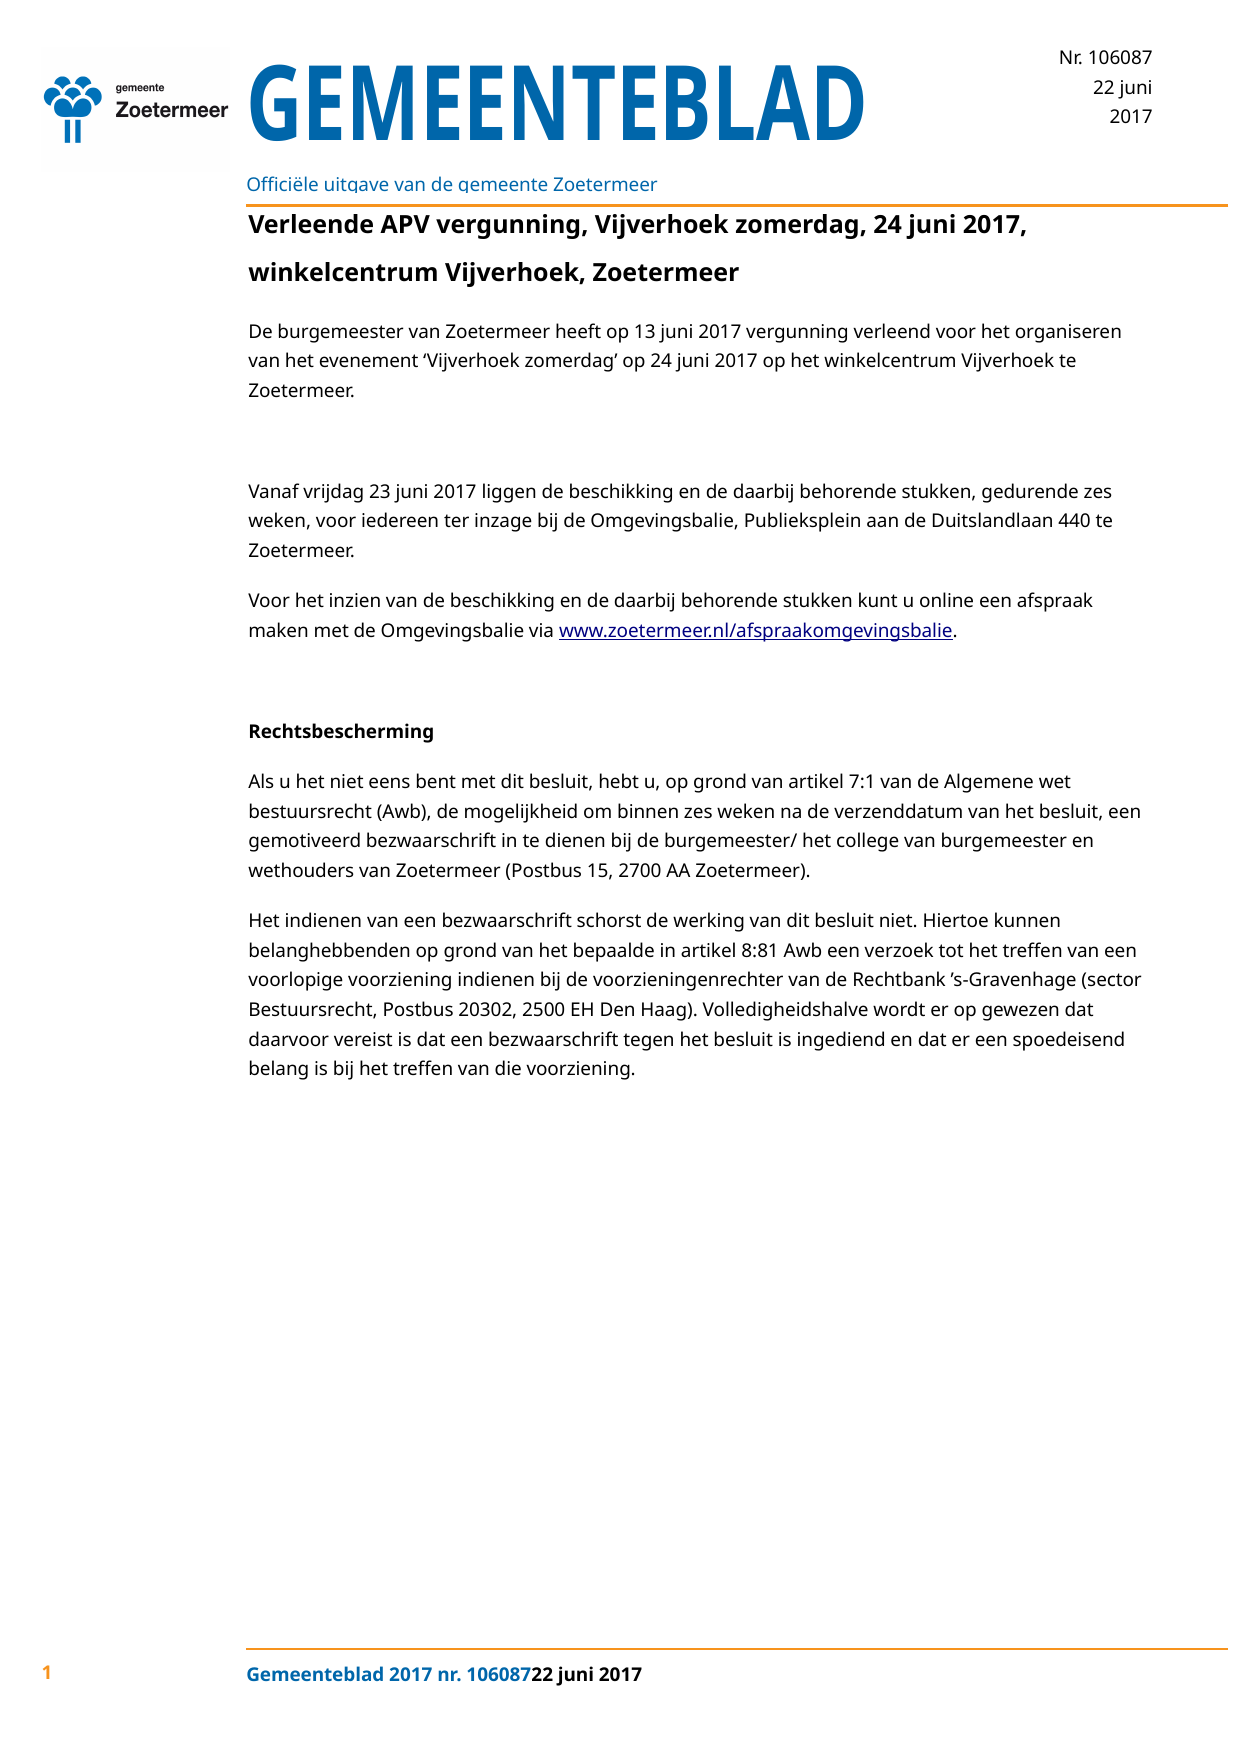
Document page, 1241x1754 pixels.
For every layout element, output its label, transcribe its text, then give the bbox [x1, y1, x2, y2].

text Verleende APV vergunning, Vijverhoek zomerdag, 24 juni 2017, winkelcentrum Vijverhoek, Zoetermeer [248, 207, 1152, 288]
text De burgemeester van Zoetermeer heeft op 13 juni 2017 vergunning verleend voor het organiseren van het evenement ‘Vijverhoek zomerdag’ op 24 juni 2017 op het winkelcentrum Vijverhoek te Zoetermeer. [248, 318, 1152, 403]
text Rechtsbescherming [248, 718, 1152, 744]
text Het indienen van een bezwaarschrift schorst de werking van dit besluit niet. Hiertoe kunnen belanghebbenden op grond van het bepaalde in artikel 8:81 Awb een verzoek tot het treffen van een voorlopige voorziening indienen bij de voorzieningenrechter van de Rechtbank ’s-Gravenhage (sector Bestuursrecht, Postbus 20302, 2500 EH Den Haag). Volledigheidshalve wordt er op gewezen dat daarvoor vereist is dat een bezwaarschrift tegen het besluit is ingediend en dat er een spoedeisend belang is bij het treffen van die voorziening. [248, 907, 1152, 1081]
text Voor het inzien van de beschikking en de daarbij behorende stukken kunt u online een afspraak maken met de Omgevingsbalie via www.zoetermeer.nl/afspraakomgevingsbalie. [248, 587, 1152, 643]
text Als u het niet eens bent met dit besluit, hebt u, op grond van artikel 7:1 van de Algemene wet bestuursrecht (Awb), de mogelijkheid om binnen zes weken na de verzenddatum van het besluit, een gemotiveerd bezwaarschrift in te dienen bij de burgemeester/ het college van burgemeester en wethouders van Zoetermeer (Postbus 15, 2700 AA Zoetermeer). [248, 768, 1152, 883]
text Vanaf vrijdag 23 juni 2017 liggen de beschikking en de daarbij behorende stukken, gedurende zes weken, voor iedereen ter inzage bij de Omgevingsbalie, Publieksplein aan de Duitslandlaan 440 te Zoetermeer. [248, 478, 1152, 563]
picture [41, 47, 231, 172]
